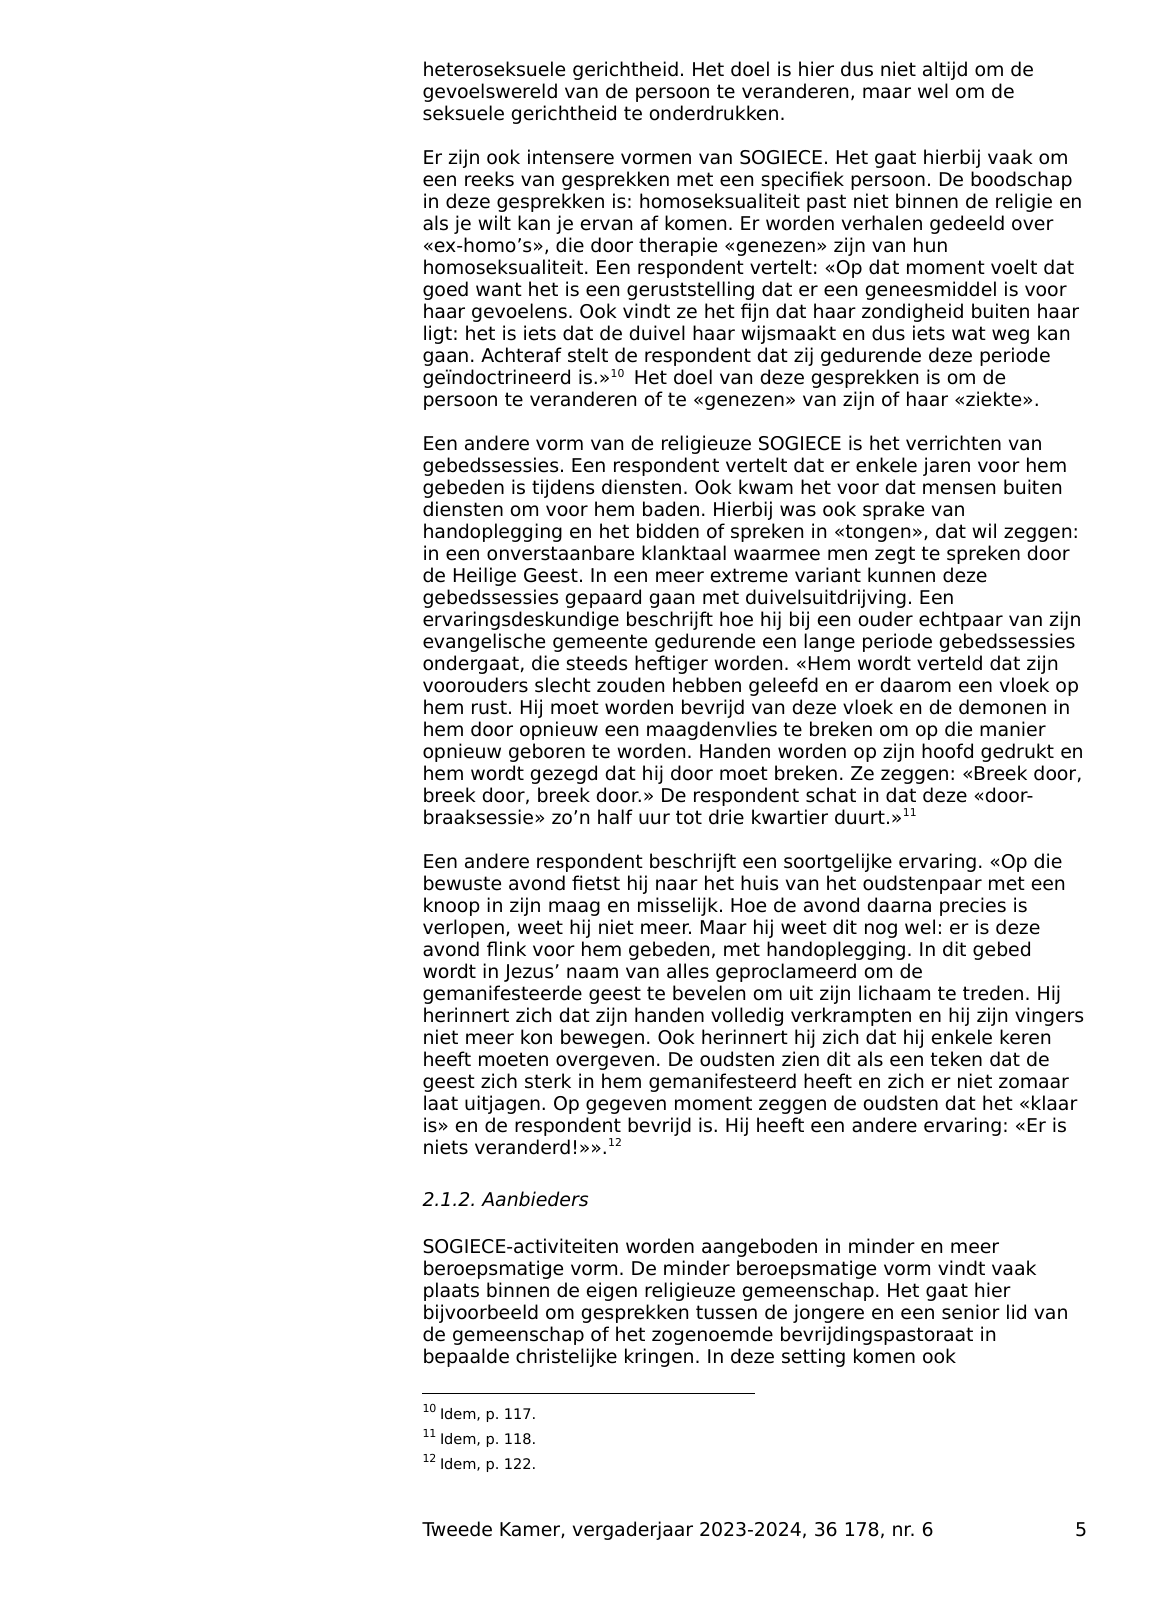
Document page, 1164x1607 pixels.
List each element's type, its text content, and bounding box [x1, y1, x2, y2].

text Idem, p. 117. [422, 1402, 1087, 1424]
text Een andere respondent beschrijft een soortgelijke ervaring. «Op die bewuste avond fietst hij naar het huis van het oudstenpaar met een knoop in zijn maag en misselijk. Hoe de avond daarna precies is verlopen, weet hij niet meer. Maar hij weet dit nog wel: er is deze avond flink voor hem gebeden, met handoplegging. In dit gebed wordt in Jezus’ naam van alles geproclameerd om de gemanifesteerde geest te bevelen om uit zijn lichaam te treden. Hij herinnert zich dat zijn handen volledig verkrampten en hij zijn vingers niet meer kon bewegen. Ook herinnert hij zich dat hij enkele keren heeft moeten overgeven. De oudsten zien dit als een teken dat de geest zich sterk in hem gemanifesteerd heeft en zich er niet zomaar laat uitjagen. Op gegeven moment zeggen de oudsten dat het «klaar is» en de respondent bevrijd is. Hij heeft een andere ervaring: «Er is niets veranderd!»». [422, 851, 1087, 1159]
text SOGIECE-activiteiten worden aangeboden in minder en meer beroepsmatige vorm. De minder beroepsmatige vorm vindt vaak plaats binnen de eigen religieuze gemeenschap. Het gaat hier bijvoorbeeld om gesprekken tussen de jongere en een senior lid van de gemeenschap of het zogenoemde bevrijdingspastoraat in bepaalde christelijke kringen. In deze setting komen ook [422, 1236, 1087, 1367]
text Een andere vorm van de religieuze SOGIECE is het verrichten van gebedssessies. Een respondent vertelt dat er enkele jaren voor hem gebeden is tijdens diensten. Ook kwam het voor dat mensen buiten diensten om voor hem baden. Hierbij was ook sprake van handoplegging en het bidden of spreken in «tongen», dat wil zeggen: in een onverstaanbare klanktaal waarmee men zegt te spreken door de Heilige Geest. In een meer extreme variant kunnen deze gebedssessies gepaard gaan met duivelsuitdrijving. Een ervaringsdeskundige beschrijft hoe hij bij een ouder echtpaar van zijn evangelische gemeente gedurende een lange periode gebedssessies ondergaat, die steeds heftiger worden. «Hem wordt verteld dat zijn voorouders slecht zouden hebben geleefd en er daarom een vloek op hem rust. Hij moet worden bevrijd van deze vloek en de demonen in hem door opnieuw een maagdenvlies te breken om op die manier opnieuw geboren te worden. Handen worden op zijn hoofd gedrukt en hem wordt gezegd dat hij door moet breken. Ze zeggen: «Breek door, breek door, breek door.» De respondent schat in dat deze «door-braaksessie» zo’n half uur tot drie kwartier duurt.» [422, 433, 1087, 829]
text heteroseksuele gerichtheid. Het doel is hier dus niet altijd om de gevoelswereld van de persoon te veranderen, maar wel om de seksuele gerichtheid te onderdrukken. [422, 59, 1087, 125]
text Idem, p. 122. [422, 1452, 1087, 1474]
text Er zijn ook intensere vormen van SOGIECE. Het gaat hierbij vaak om een reeks van gesprekken met een specifiek persoon. De boodschap in deze gesprekken is: homoseksualiteit past niet binnen de religie en als je wilt kan je ervan af komen. Er worden verhalen gedeeld over «ex-homo’s», die door therapie «genezen» zijn van hun homoseksualiteit. Een respondent vertelt: «Op dat moment voelt dat goed want het is een geruststelling dat er een geneesmiddel is voor haar gevoelens. Ook vindt ze het fijn dat haar zondigheid buiten haar ligt: het is iets dat de duivel haar wijsmaakt en dus iets wat weg kan gaan. Achteraf stelt de respondent dat zij gedurende deze periode geïndoctrineerd is.» Het doel van deze gesprekken is om de persoon te veranderen of te «genezen» van zijn of haar «ziekte». [422, 147, 1087, 411]
text Idem, p. 118. [422, 1427, 1087, 1449]
subtitle 2.1.2. Aanbieders [422, 1189, 1087, 1211]
